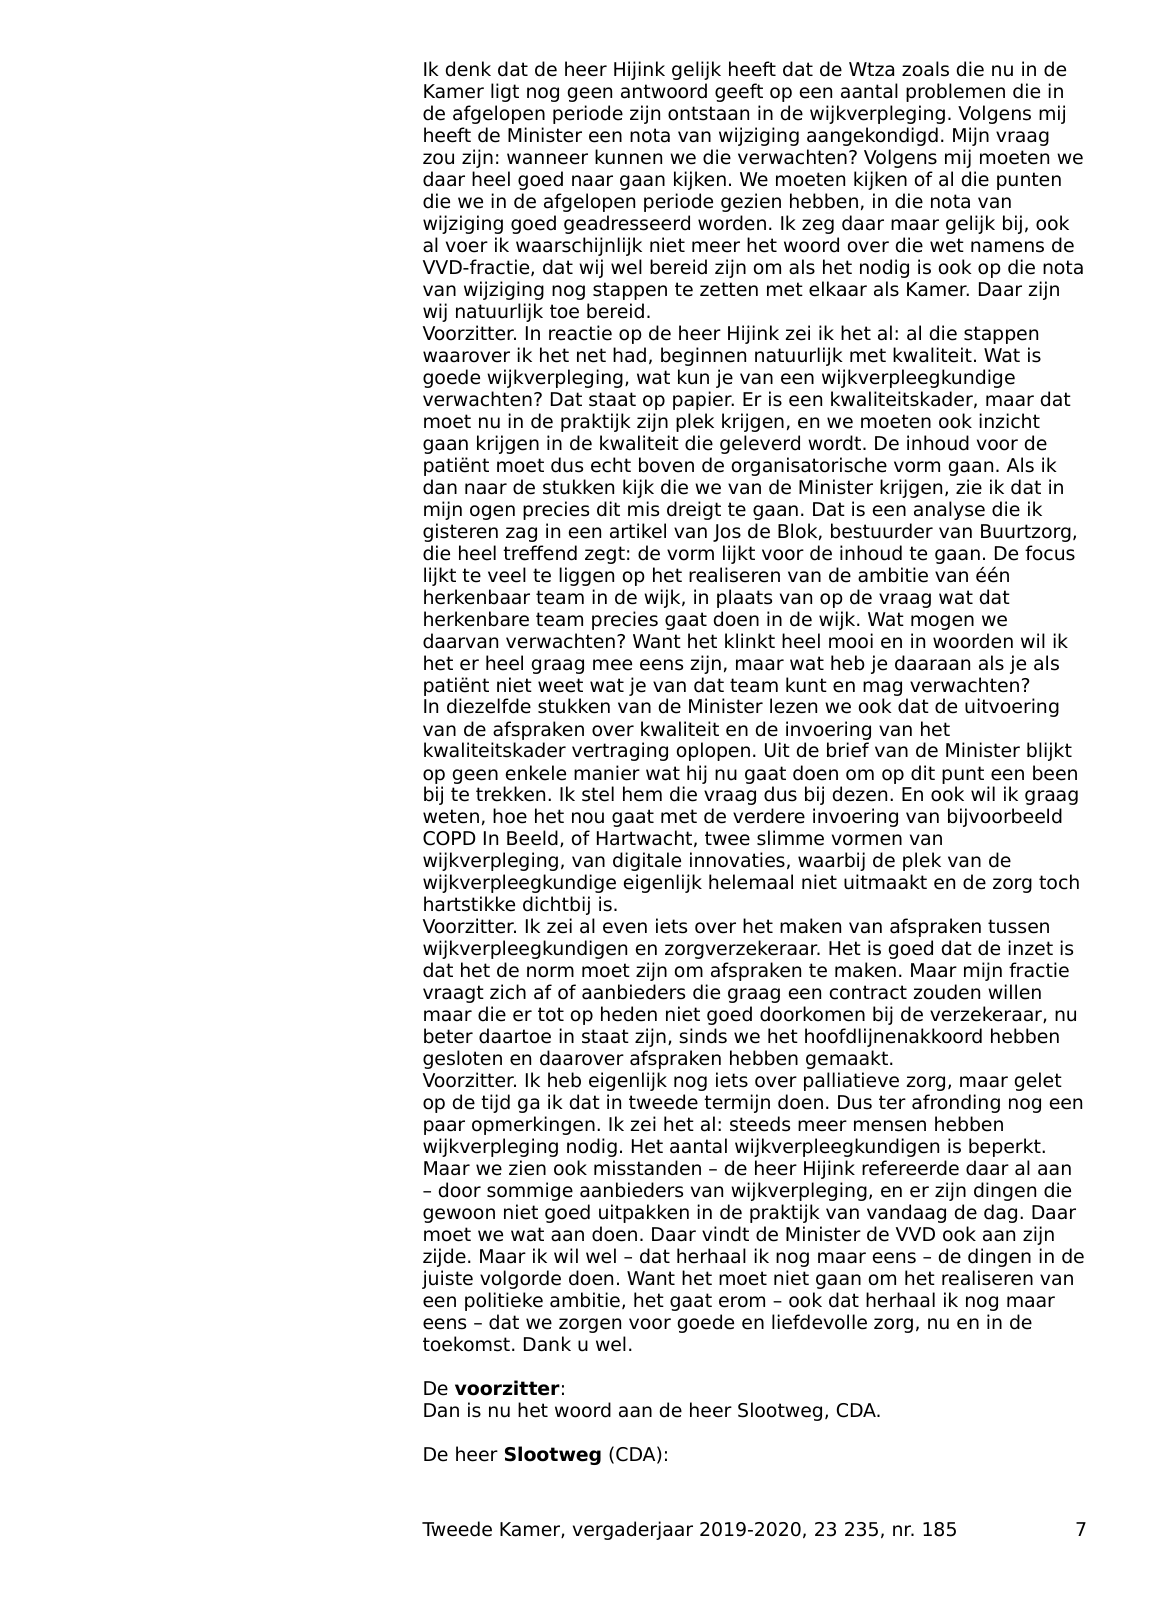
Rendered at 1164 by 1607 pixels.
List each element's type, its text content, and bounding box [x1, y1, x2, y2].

text Ik denk dat de heer Hijink gelijk heeft dat de Wtza zoals die nu in de Kamer ligt nog geen antwoord geeft op een aantal problemen die in de afgelopen periode zijn ontstaan in de wijkverpleging. Volgens mij heeft de Minister een nota van wijziging aangekondigd. Mijn vraag zou zijn: wanneer kunnen we die verwachten? Volgens mij moeten we daar heel goed naar gaan kijken. We moeten kijken of al die punten die we in de afgelopen periode gezien hebben, in die nota van wijziging goed geadresseerd worden. Ik zeg daar maar gelijk bij, ook al voer ik waarschijnlijk niet meer het woord over die wet namens de VVD-fractie, dat wij wel bereid zijn om als het nodig is ook op die nota van wijziging nog stappen te zetten met elkaar als Kamer. Daar zijn wij natuurlijk toe bereid. [422, 59, 1087, 323]
text Voorzitter. Ik heb eigenlijk nog iets over palliatieve zorg, maar gelet op de tijd ga ik dat in tweede termijn doen. Dus ter afronding nog een paar opmerkingen. Ik zei het al: steeds meer mensen hebben wijkverpleging nodig. Het aantal wijkverpleegkundigen is beperkt. Maar we zien ook misstanden – de heer Hijink refereerde daar al aan – door sommige aanbieders van wijkverpleging, en er zijn dingen die gewoon niet goed uitpakken in de praktijk van vandaag de dag. Daar moet we wat aan doen. Daar vindt de Minister de VVD ook aan zijn zijde. Maar ik wil wel – dat herhaal ik nog maar eens – de dingen in de juiste volgorde doen. Want het moet niet gaan om het realiseren van een politieke ambitie, het gaat erom – ook dat herhaal ik nog maar eens – dat we zorgen voor goede en liefdevolle zorg, nu en in de toekomst. Dank u wel. [422, 1070, 1087, 1356]
text Voorzitter. In reactie op de heer Hijink zei ik het al: al die stappen waarover ik het net had, beginnen natuurlijk met kwaliteit. Wat is goede wijkverpleging, wat kun je van een wijkverpleegkundige verwachten? Dat staat op papier. Er is een kwaliteitskader, maar dat moet nu in de praktijk zijn plek krijgen, en we moeten ook inzicht gaan krijgen in de kwaliteit die geleverd wordt. De inhoud voor de patiënt moet dus echt boven de organisatorische vorm gaan. Als ik dan naar de stukken kijk die we van de Minister krijgen, zie ik dat in mijn ogen precies dit mis dreigt te gaan. Dat is een analyse die ik gisteren zag in een artikel van Jos de Blok, bestuurder van Buurtzorg, die heel treffend zegt: de vorm lijkt voor de inhoud te gaan. De focus lijkt te veel te liggen op het realiseren van de ambitie van één herkenbaar team in de wijk, in plaats van op de vraag wat dat herkenbare team precies gaat doen in de wijk. Wat mogen we daarvan verwachten? Want het klinkt heel mooi en in woorden wil ik het er heel graag mee eens zijn, maar wat heb je daaraan als je als patiënt niet weet wat je van dat team kunt en mag verwachten? [422, 323, 1087, 696]
text De voorzitter: [422, 1378, 1087, 1400]
text Dan is nu het woord aan de heer Slootweg, CDA. [422, 1400, 1087, 1422]
text Voorzitter. Ik zei al even iets over het maken van afspraken tussen wijkverpleegkundigen en zorgverzekeraar. Het is goed dat de inzet is dat het de norm moet zijn om afspraken te maken. Maar mijn fractie vraagt zich af of aanbieders die graag een contract zouden willen maar die er tot op heden niet goed doorkomen bij de verzekeraar, nu beter daartoe in staat zijn, sinds we het hoofdlijnenakkoord hebben gesloten en daarover afspraken hebben gemaakt. [422, 916, 1087, 1070]
text In diezelfde stukken van de Minister lezen we ook dat de uitvoering van de afspraken over kwaliteit en de invoering van het kwaliteitskader vertraging oplopen. Uit de brief van de Minister blijkt op geen enkele manier wat hij nu gaat doen om op dit punt een been bij te trekken. Ik stel hem die vraag dus bij dezen. En ook wil ik graag weten, hoe het nou gaat met de verdere invoering van bijvoorbeeld COPD In Beeld, of Hartwacht, twee slimme vormen van wijkverpleging, van digitale innovaties, waarbij de plek van de wijkverpleegkundige eigenlijk helemaal niet uitmaakt en de zorg toch hartstikke dichtbij is. [422, 696, 1087, 916]
text De heer Slootweg (CDA): [422, 1444, 1087, 1466]
